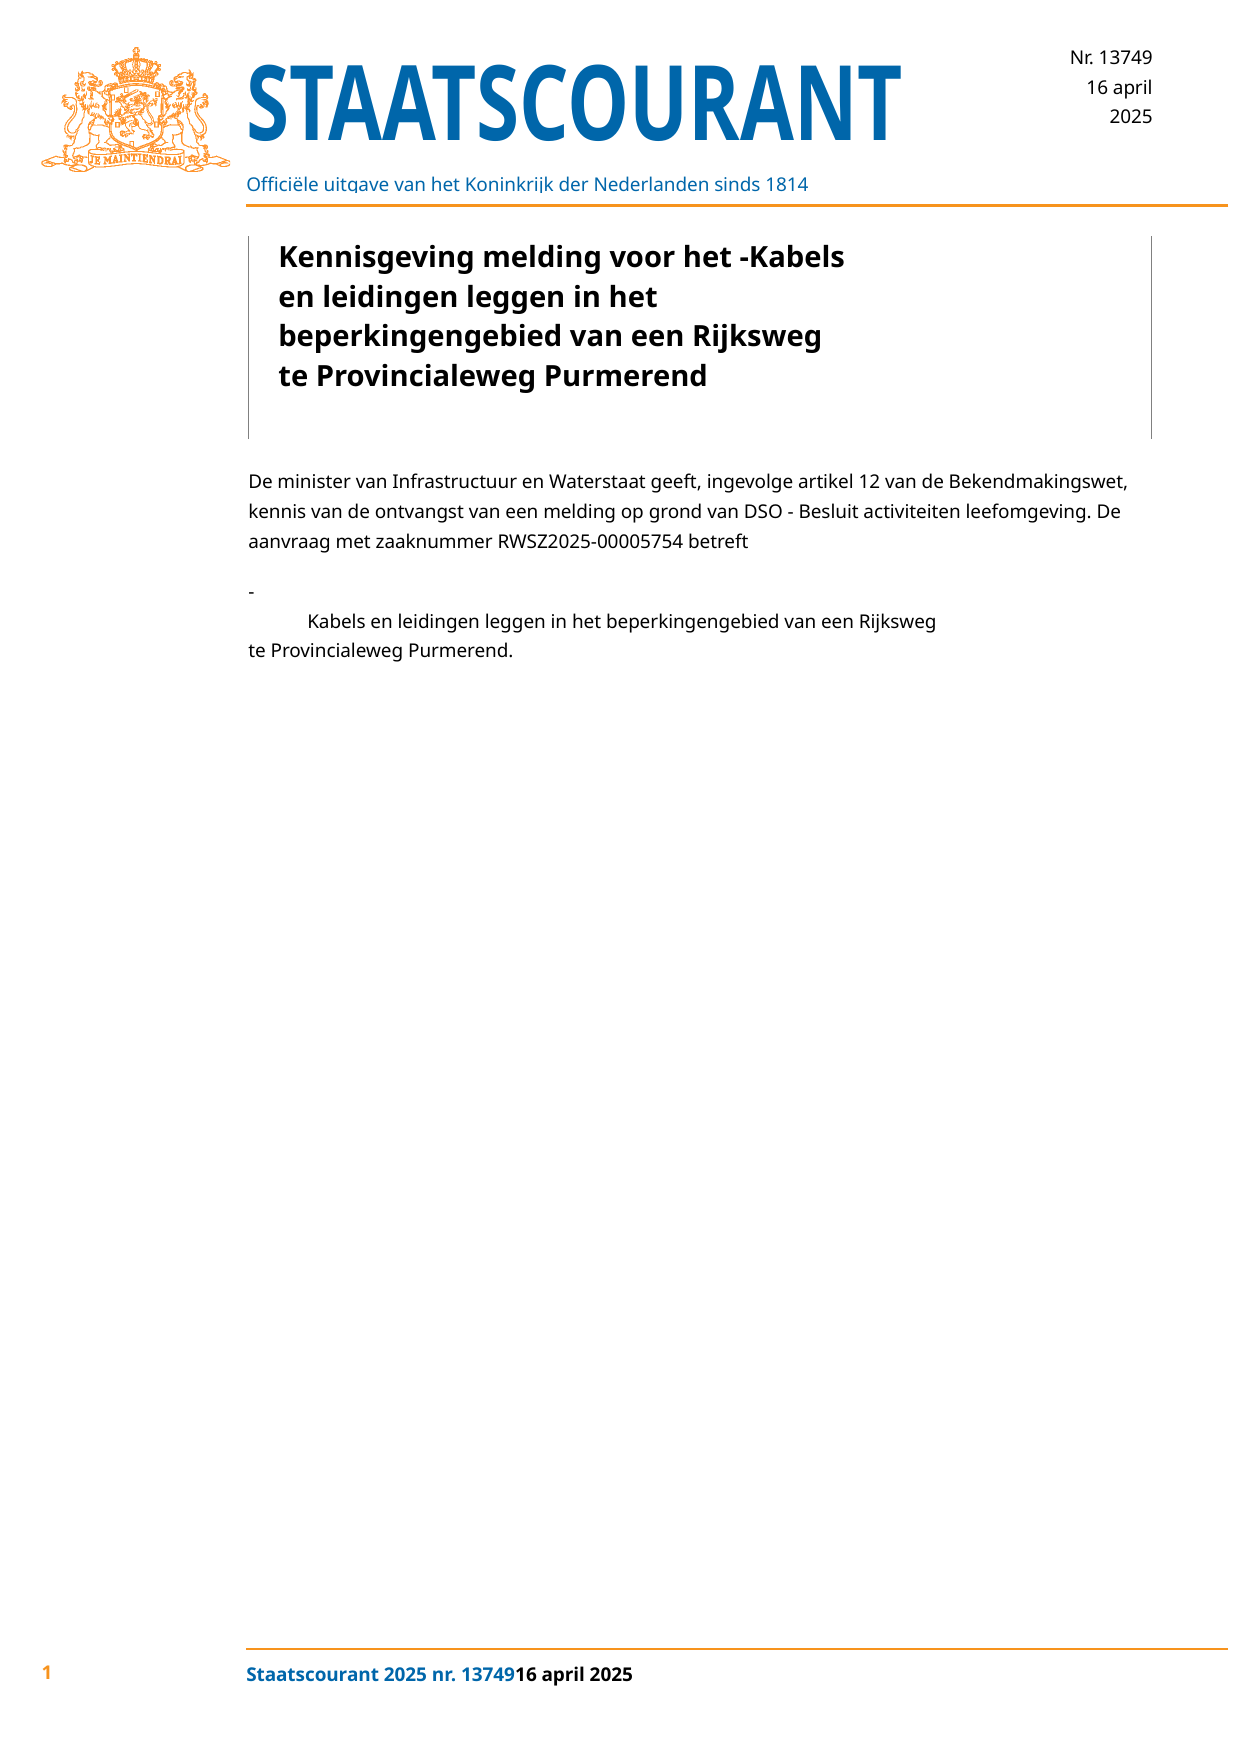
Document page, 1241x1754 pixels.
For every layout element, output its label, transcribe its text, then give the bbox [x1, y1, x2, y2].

table_header [1090, 236, 1151, 413]
text De minister van Infrastructuur en Waterstaat geeft, ingevolge artikel 12 van de Bekendmakingswet, kennis van de ontvangst van een melding op grond van DSO - Besluit activiteiten leefomgeving. De aanvraag met zaaknummer RWSZ2025-00005754 betreft [248, 469, 1152, 553]
picture [912, 236, 1090, 414]
list Kabels en leidingen leggen in het beperkingengebied van een Rijksweg [248, 608, 1152, 633]
text te Provincialeweg Purmerend. [248, 637, 1152, 663]
table_header Kennisgeving melding voor het -Kabels en leidingen leggen in het beperkingengebied van een Rijksweg te Provincialeweg Purmerend [249, 236, 850, 439]
picture [41, 47, 231, 172]
table_header [850, 236, 912, 413]
table_header [850, 414, 1151, 439]
